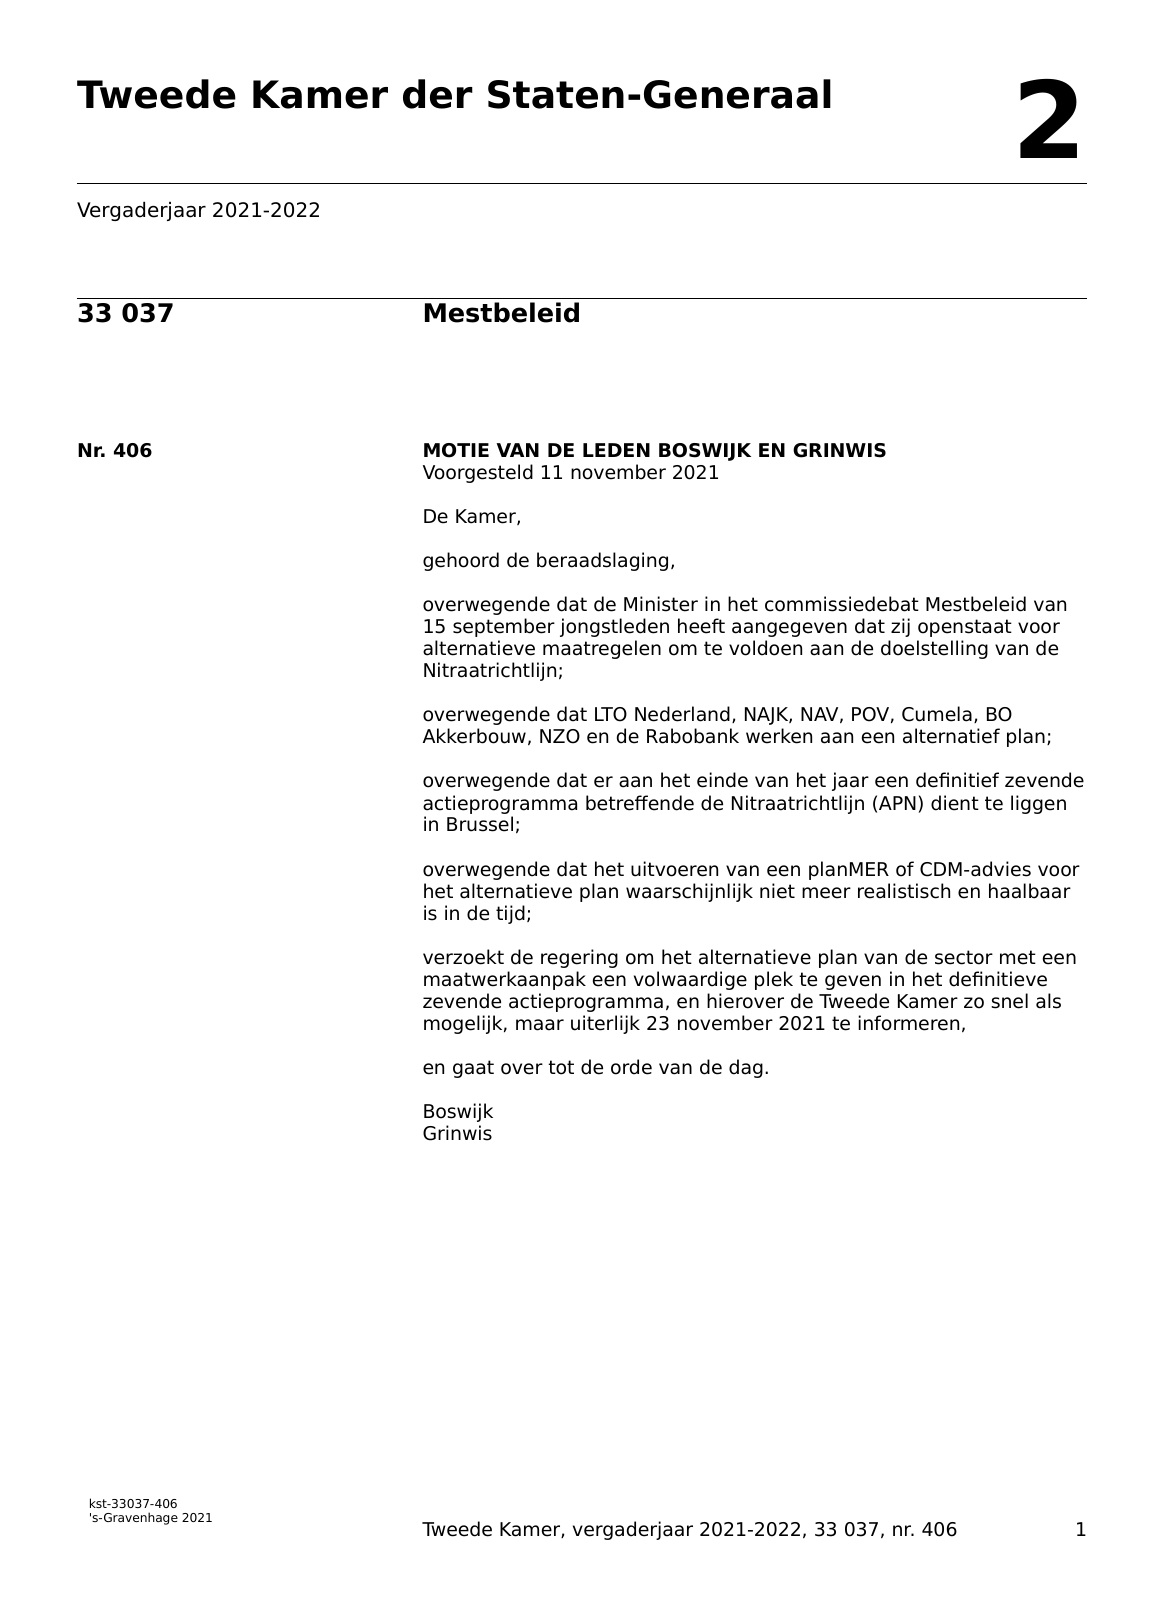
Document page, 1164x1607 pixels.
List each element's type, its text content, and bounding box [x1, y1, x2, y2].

text en gaat over tot de orde van de dag. [422, 1057, 1087, 1079]
text gehoord de beraadslaging, [422, 550, 1087, 572]
text De Kamer, [422, 506, 1087, 528]
text overwegende dat LTO Nederland, NAJK, NAV, POV, Cumela, BO Akkerbouw, NZO en de Rabobank werken aan een alternatief plan; [422, 704, 1087, 748]
text overwegende dat er aan het einde van het jaar een definitief zevende actieprogramma betreffende de Nitraatrichtlijn (APN) dient te liggen in Brussel; [422, 770, 1087, 836]
text 's-Gravenhage 2021 [88, 1511, 323, 1525]
subtitle 33 037 Mestbeleid [77, 299, 1087, 329]
text Boswijk [422, 1101, 1087, 1123]
text Voorgesteld 11 november 2021 [422, 462, 1087, 484]
text kst-33037-406 [88, 1497, 323, 1511]
text overwegende dat de Minister in het commissiedebat Mestbeleid van 15 september jongstleden heeft aangegeven dat zij openstaat voor alternatieve maatregelen om te voldoen aan de doelstelling van de Nitraatrichtlijn; [422, 594, 1087, 682]
text overwegende dat het uitvoeren van een planMER of CDM-advies voor het alternatieve plan waarschijnlijk niet meer realistisch en haalbaar is in de tijd; [422, 858, 1087, 924]
subtitle Nr. 406 MOTIE VAN DE LEDEN BOSWIJK EN GRINWIS [77, 440, 1087, 462]
table_cell Vergaderjaar 2021-2022 [77, 184, 1087, 298]
table_header Tweede Kamer der Staten-Generaal [77, 59, 886, 183]
table_header 2 [886, 59, 1087, 183]
text Grinwis [422, 1123, 1087, 1145]
text verzoekt de regering om het alternatieve plan van de sector met een maatwerkaanpak een volwaardige plek te geven in het definitieve zevende actieprogramma, en hierover de Tweede Kamer zo snel als mogelijk, maar uiterlijk 23 november 2021 te informeren, [422, 947, 1087, 1034]
